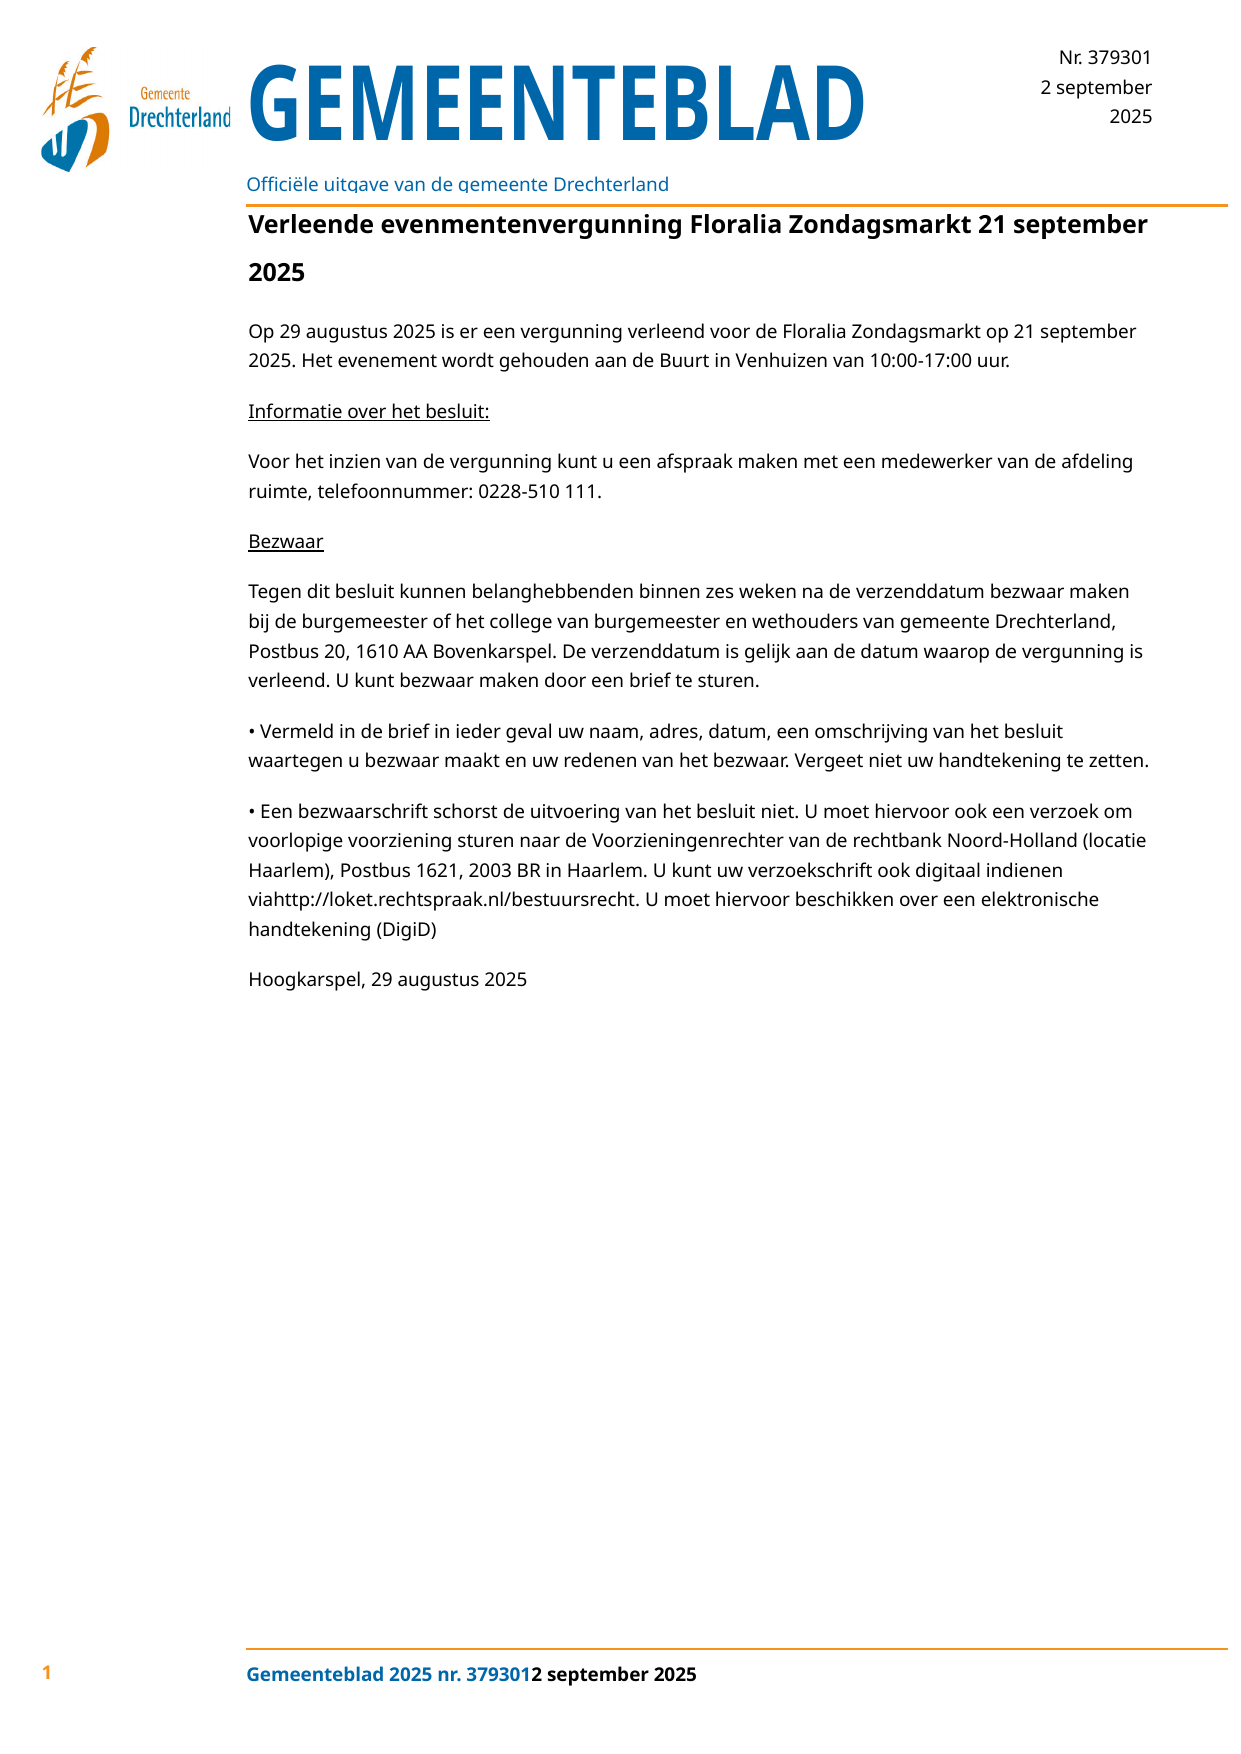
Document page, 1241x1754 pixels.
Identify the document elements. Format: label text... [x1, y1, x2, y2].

text Bezwaar [248, 528, 1152, 554]
text • Vermeld in de brief in ieder geval uw naam, adres, datum, een omschrijving van het besluit waartegen u bezwaar maakt en uw redenen van het bezwaar. Vergeet niet uw handtekening te zetten. [248, 718, 1152, 773]
text Hoogkarspel, 29 augustus 2025 [248, 967, 1152, 992]
text Tegen dit besluit kunnen belanghebbenden binnen zes weken na de verzenddatum bezwaar maken bij de burgemeester of het college van burgemeester en wethouders van gemeente Drechterland, Postbus 20, 1610 AA Bovenkarspel. De verzenddatum is gelijk aan de datum waarop de vergunning is verleend. U kunt bezwaar maken door een brief te sturen. [248, 579, 1152, 693]
text Op 29 augustus 2025 is er een vergunning verleend voor de Floralia Zondagsmarkt op 21 september 2025. Het evenement wordt gehouden aan de Buurt in Venhuizen van 10:00-17:00 uur. [248, 318, 1152, 373]
picture [226, 115, 231, 124]
text Informatie over het besluit: [248, 398, 1152, 424]
picture [41, 47, 231, 172]
text Voor het inzien van de vergunning kunt u een afspraak maken met een medewerker van de afdeling ruimte, telefoonnummer: 0228-510 111. [248, 448, 1152, 504]
text • Een bezwaarschrift schorst de uitvoering van het besluit niet. U moet hiervoor ook een verzoek om voorlopige voorziening sturen naar de Voorzieningenrechter van de rechtbank Noord-Holland (locatie Haarlem), Postbus 1621, 2003 BR in Haarlem. U kunt uw verzoekschrift ook digitaal indienen viahttp://loket.rechtspraak.nl/bestuursrecht. U moet hiervoor beschikken over een elektronische handtekening (DigiD) [248, 798, 1152, 942]
text Verleende evenmentenvergunning Floralia Zondagsmarkt 21 september 2025 [248, 207, 1152, 288]
picture [41, 158, 64, 172]
